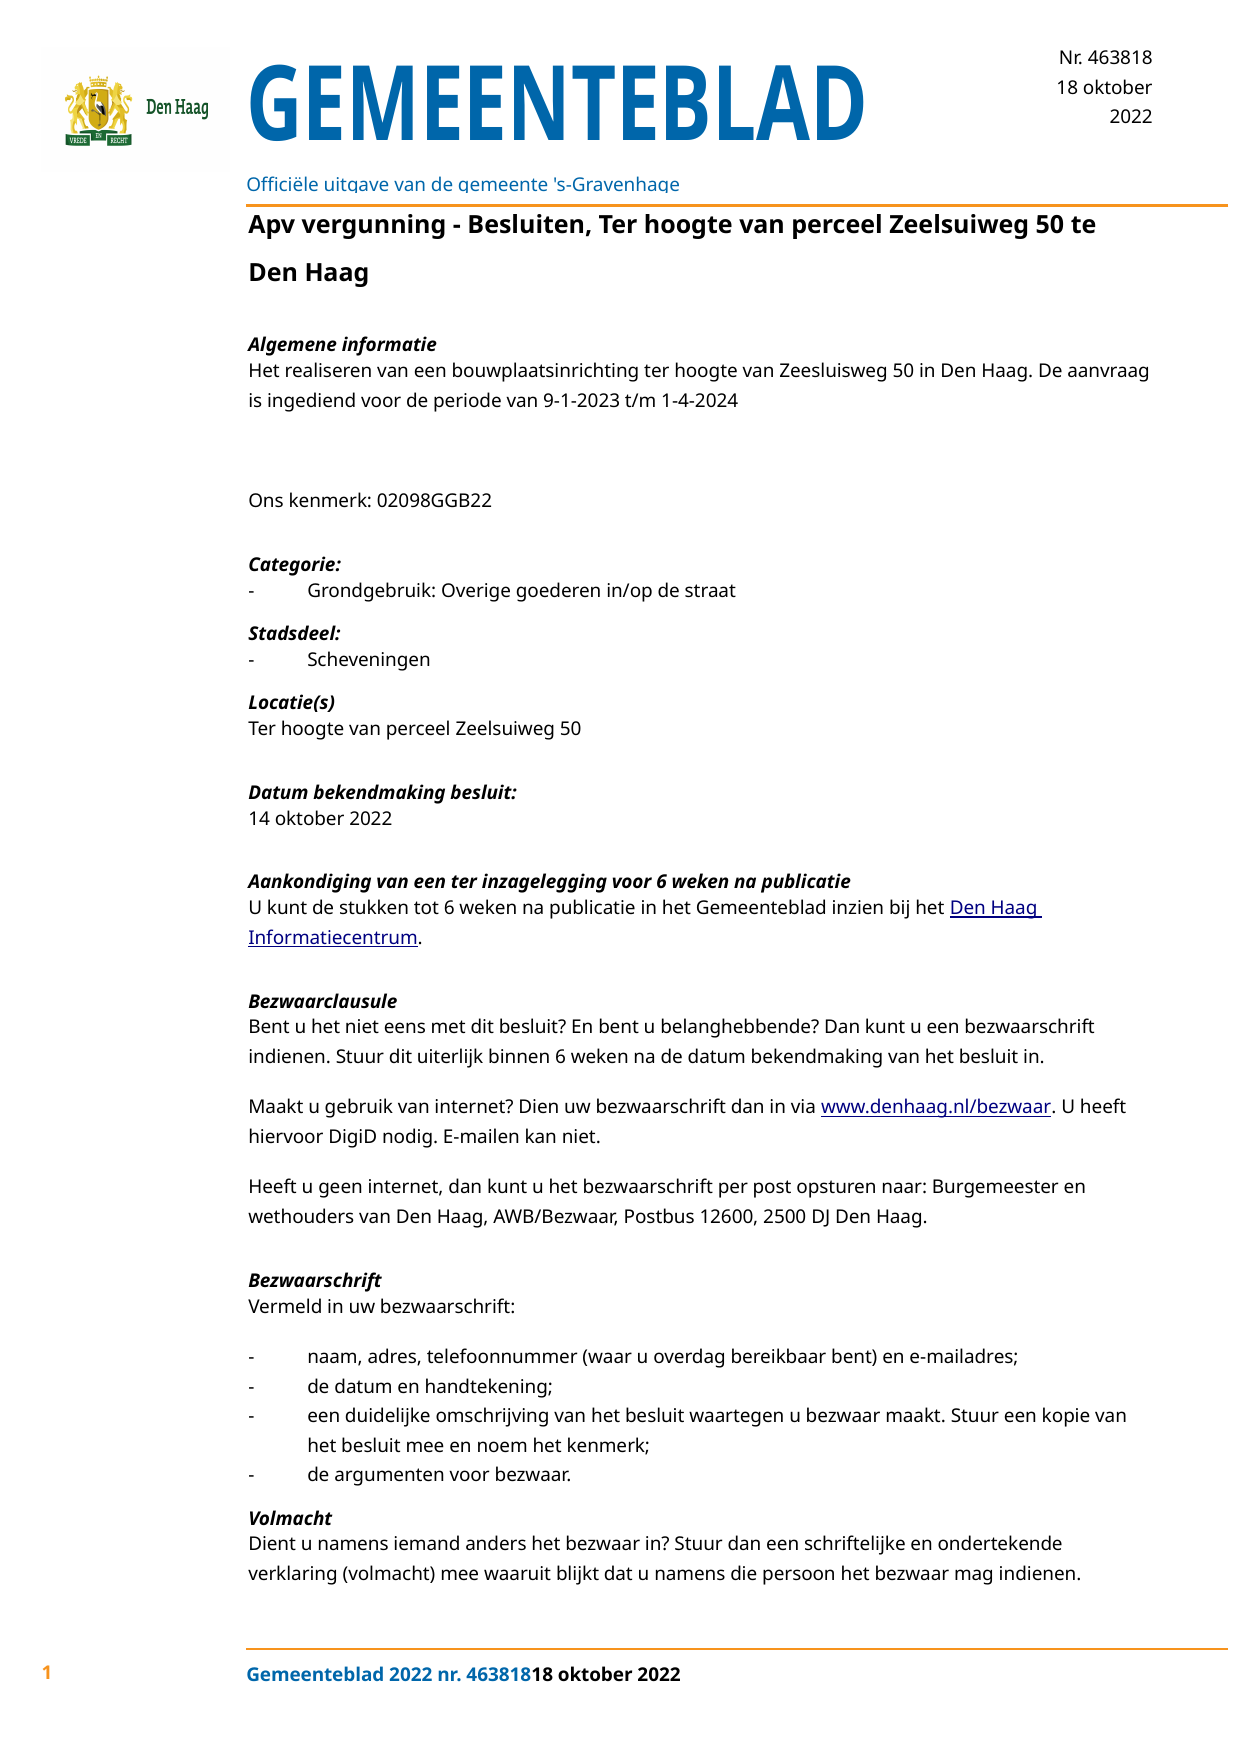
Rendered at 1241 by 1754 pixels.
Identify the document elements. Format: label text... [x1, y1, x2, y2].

list een duidelijke omschrijving van het besluit waartegen u bezwaar maakt. Stuur een kopie van het besluit mee en noem het kenmerk; [248, 1402, 1152, 1458]
text 14 oktober 2022 [248, 805, 1152, 830]
text Bent u het niet eens met dit besluit? En bent u belanghebbende? Dan kunt u een bezwaarschrift indienen. Stuur dit uiterlijk binnen 6 weken na de datum bekendmaking van het besluit in. [248, 1014, 1152, 1069]
list naam, adres, telefoonnummer (waar u overdag bereikbaar bent) en e-mailadres; [248, 1343, 1152, 1369]
list Scheveningen [248, 646, 1152, 672]
text Locatie(s) [248, 689, 1152, 715]
text Aankondiging van een ter inzagelegging voor 6 weken na publicatie [248, 869, 1152, 894]
list de argumenten voor bezwaar. [248, 1462, 1152, 1487]
text Maakt u gebruik van internet? Dien uw bezwaarschrift dan in via www.denhaag.nl/bezwaar. U heeft hiervoor DigiD nodig. E-mailen kan niet. [248, 1094, 1152, 1149]
text Het realiseren van een bouwplaatsinrichting ter hoogte van Zeesluisweg 50 in Den Haag. De aanvraag is ingediend voor de periode van 9-1-2023 t/m 1-4-2024 [248, 357, 1152, 412]
list Grondgebruik: Overige goederen in/op de straat [248, 577, 1152, 603]
text Volmacht [248, 1505, 1152, 1531]
text Apv vergunning - Besluiten, Ter hoogte van perceel Zeelsuiweg 50 te Den Haag [248, 207, 1152, 288]
text Stadsdeel: [248, 620, 1152, 646]
text Datum bekendmaking besluit: [248, 779, 1152, 805]
list de datum en handtekening; [248, 1373, 1152, 1399]
picture [41, 47, 231, 172]
text Dient u namens iemand anders het bezwaar in? Stuur dan een schriftelijke en ondertekende verklaring (volmacht) mee waaruit blijkt dat u namens die persoon het bezwaar mag indienen. [248, 1531, 1152, 1586]
text Bezwaarschrift [248, 1267, 1152, 1293]
text Ter hoogte van perceel Zeelsuiweg 50 [248, 715, 1152, 741]
text U kunt de stukken tot 6 weken na publicatie in het Gemeenteblad inzien bij het Den Haag Informatiecentrum. [248, 894, 1152, 950]
text Vermeld in uw bezwaarschrift: [248, 1293, 1152, 1319]
text Algemene informatie [248, 331, 1152, 357]
text Ons kenmerk: 02098GGB22 [248, 488, 1152, 513]
text Heeft u geen internet, dan kunt u het bezwaarschrift per post opsturen naar: Burgemeester en wethouders van Den Haag, AWB/Bezwaar, Postbus 12600, 2500 DJ Den Haag. [248, 1174, 1152, 1229]
text Bezwaarclausule [248, 988, 1152, 1014]
text Categorie: [248, 552, 1152, 577]
